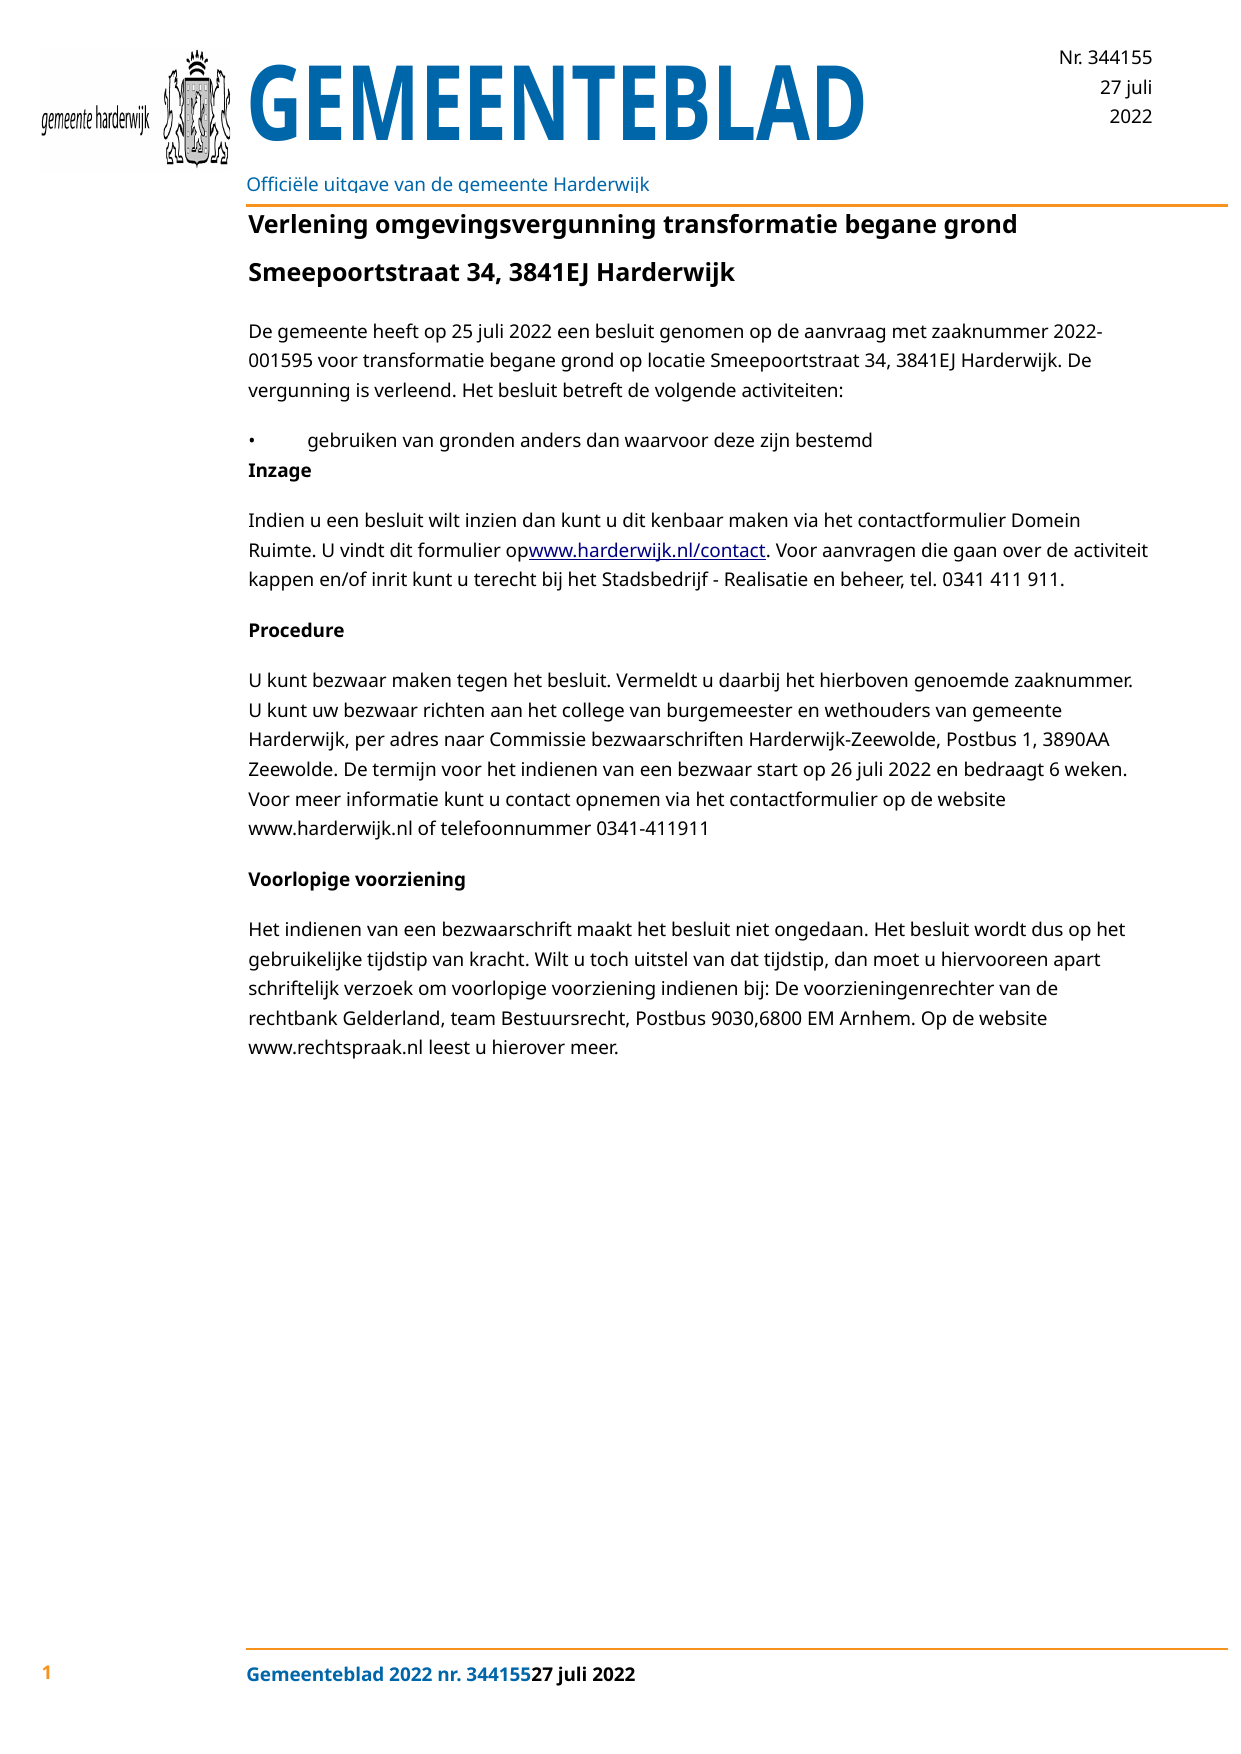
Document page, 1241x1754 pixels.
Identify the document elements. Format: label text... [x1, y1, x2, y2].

text Procedure [248, 617, 1152, 643]
text Indien u een besluit wilt inzien dan kunt u dit kenbaar maken via het contactformulier Domein Ruimte. U vindt dit formulier opwww.harderwijk.nl/contact. Voor aanvragen die gaan over de activiteit kappen en/of inrit kunt u terecht bij het Stadsbedrijf - Realisatie en beheer, tel. 0341 411 911. [248, 507, 1152, 592]
text U kunt bezwaar maken tegen het besluit. Vermeldt u daarbij het hierboven genoemde zaaknummer. U kunt uw bezwaar richten aan het college van burgemeester en wethouders van gemeente Harderwijk, per adres naar Commissie bezwaarschriften Harderwijk-Zeewolde, Postbus 1, 3890AA Zeewolde. De termijn voor het indienen van een bezwaar start op 26 juli 2022 en bedraagt 6 weken. Voor meer informatie kunt u contact opnemen via het contactformulier op de website www.harderwijk.nl of telefoonnummer 0341-411911 [248, 667, 1152, 841]
text Het indienen van een bezwaarschrift maakt het besluit niet ongedaan. Het besluit wordt dus op het gebruikelijke tijdstip van kracht. Wilt u toch uitstel van dat tijdstip, dan moet u hiervooreen apart schriftelijk verzoek om voorlopige voorziening indienen bij: De voorzieningenrechter van de rechtbank Gelderland, team Bestuursrecht, Postbus 9030,6800 EM Arnhem. Op de website www.rechtspraak.nl leest u hierover meer. [248, 916, 1152, 1060]
text Voorlopige voorziening [248, 866, 1152, 892]
text Inzage [248, 457, 1152, 483]
picture [41, 47, 231, 172]
list gebruiken van gronden anders dan waarvoor deze zijn bestemd [248, 427, 1152, 453]
text Verlening omgevingsvergunning transformatie begane grond Smeepoortstraat 34, 3841EJ Harderwijk [248, 207, 1152, 288]
text De gemeente heeft op 25 juli 2022 een besluit genomen op de aanvraag met zaaknummer 2022-001595 voor transformatie begane grond op locatie Smeepoortstraat 34, 3841EJ Harderwijk. De vergunning is verleend. Het besluit betreft de volgende activiteiten: [248, 318, 1152, 403]
